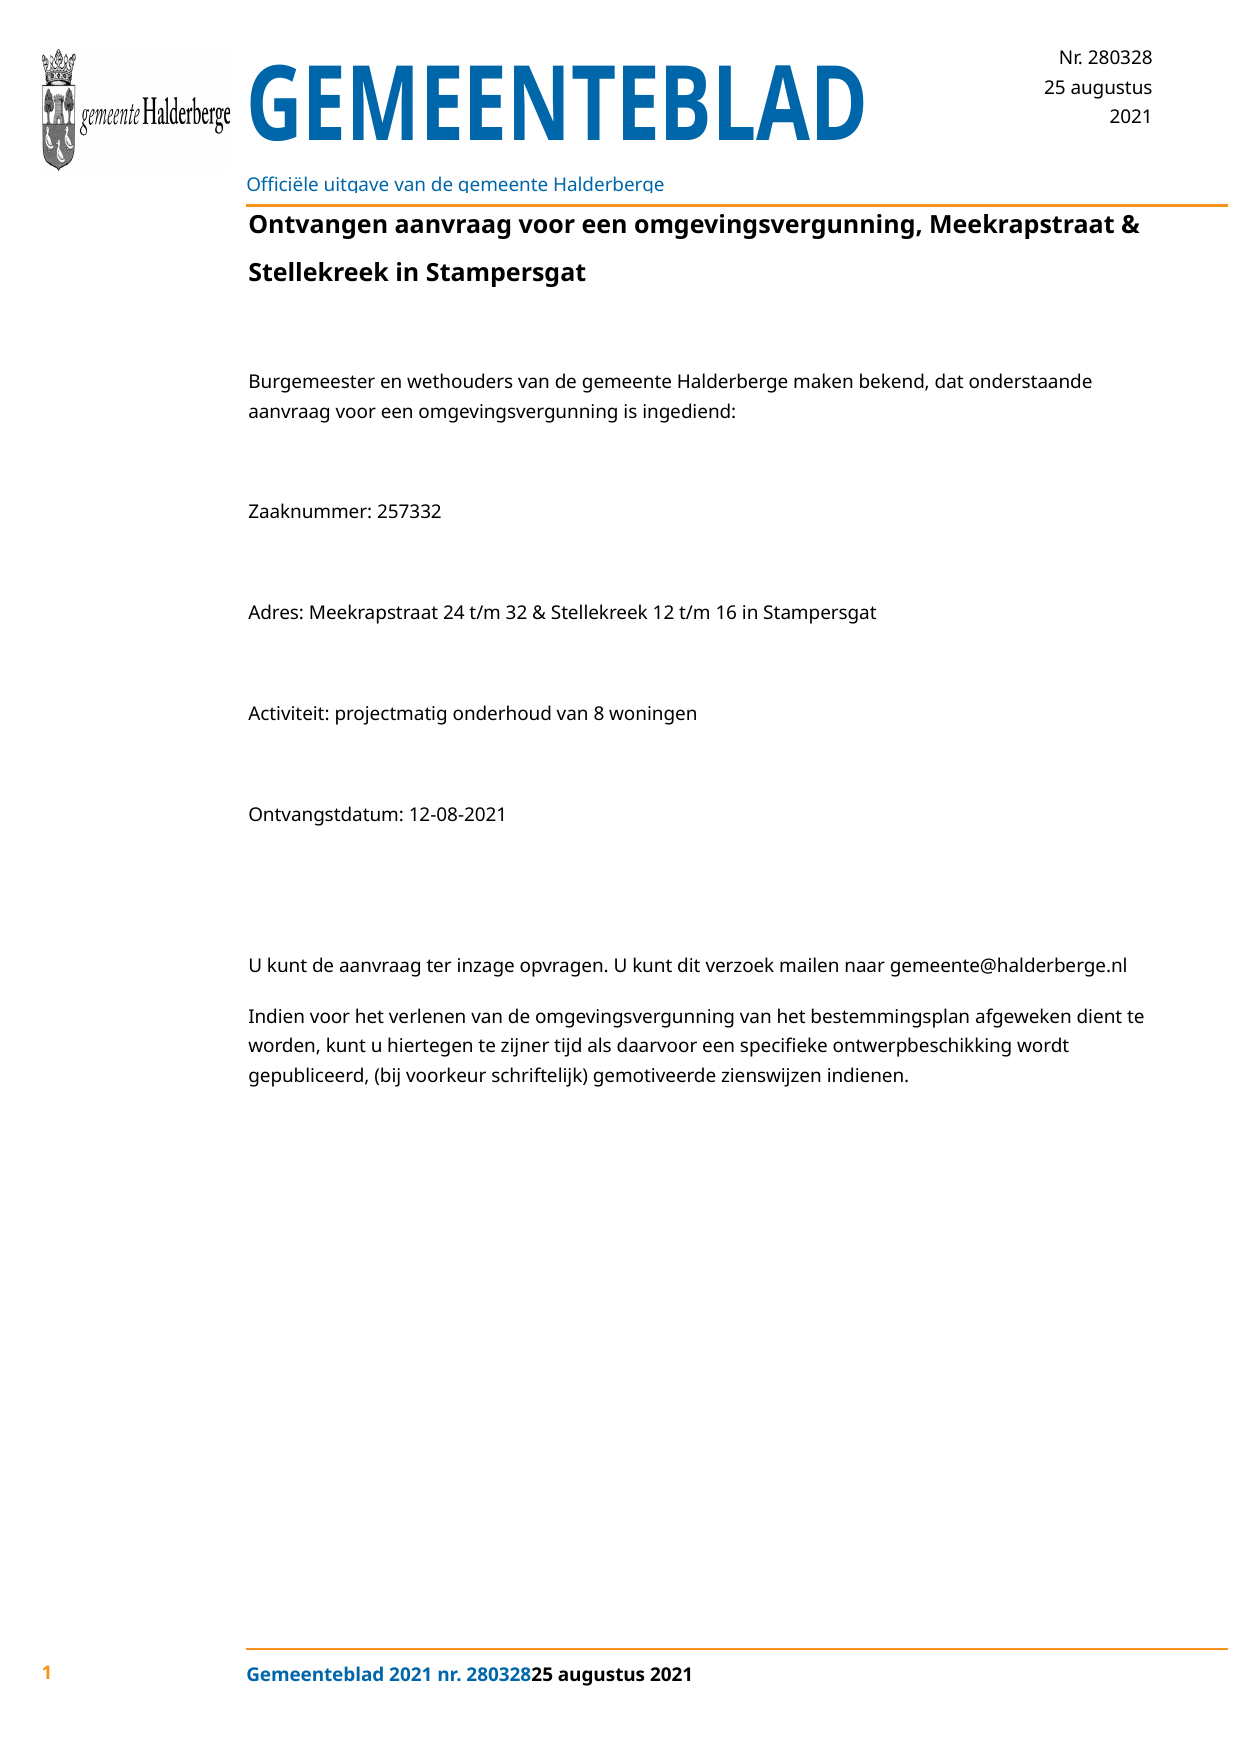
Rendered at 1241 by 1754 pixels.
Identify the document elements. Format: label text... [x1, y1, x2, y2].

text Adres: Meekrapstraat 24 t/m 32 & Stellekreek 12 t/m 16 in Stampersgat [248, 599, 1152, 625]
text Burgemeester en wethouders van de gemeente Halderberge maken bekend, dat onderstaande aanvraag voor een omgevingsvergunning is ingediend: [248, 368, 1152, 424]
text Activiteit: projectmatig onderhoud van 8 woningen [248, 700, 1152, 726]
text Ontvangen aanvraag voor een omgevingsvergunning, Meekrapstraat & Stellekreek in Stampersgat [248, 207, 1152, 288]
text Indien voor het verlenen van de omgevingsvergunning van het bestemmingsplan afgeweken dient te worden, kunt u hiertegen te zijner tijd als daarvoor een specifieke ontwerpbeschikking wordt gepubliceerd, (bij voorkeur schriftelijk) gemotiveerde zienswijzen indienen. [248, 1003, 1152, 1088]
text U kunt de aanvraag ter inzage opvragen. U kunt dit verzoek mailen naar gemeente@halderberge.nl [248, 952, 1152, 978]
text Zaaknummer: 257332 [248, 499, 1152, 524]
picture [41, 47, 231, 172]
text Ontvangstdatum: 12-08-2021 [248, 801, 1152, 827]
